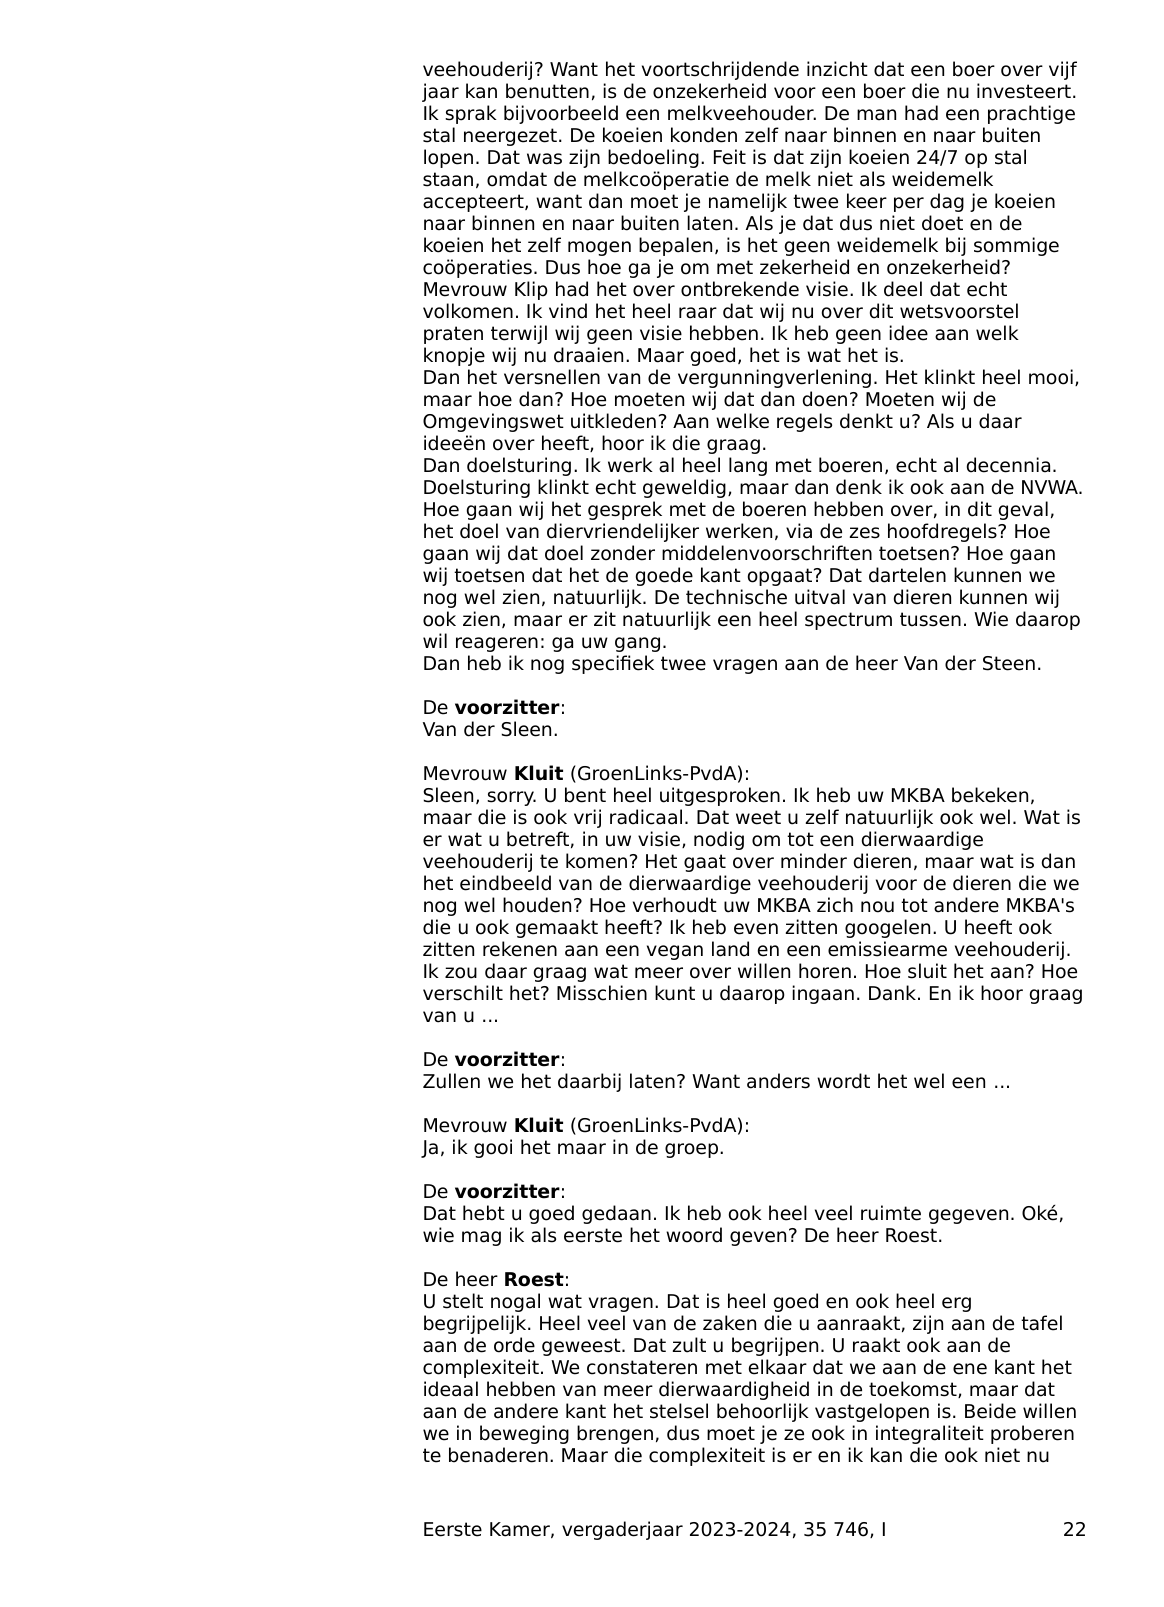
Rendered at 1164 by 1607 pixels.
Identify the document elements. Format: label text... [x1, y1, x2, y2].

text veehouderij? Want het voortschrijdende inzicht dat een boer over vijf jaar kan benutten, is de onzekerheid voor een boer die nu investeert. Ik sprak bijvoorbeeld een melkveehouder. De man had een prachtige stal neergezet. De koeien konden zelf naar binnen en naar buiten lopen. Dat was zijn bedoeling. Feit is dat zijn koeien 24/7 op stal staan, omdat de melkcoöperatie de melk niet als weidemelk accepteert, want dan moet je namelijk twee keer per dag je koeien naar binnen en naar buiten laten. Als je dat dus niet doet en de koeien het zelf mogen bepalen, is het geen weidemelk bij sommige coöperaties. Dus hoe ga je om met zekerheid en onzekerheid? [422, 59, 1087, 279]
text Van der Sleen. [422, 719, 1087, 741]
text De voorzitter: [422, 1049, 1087, 1071]
text Mevrouw Kluit (GroenLinks-PvdA): [422, 1115, 1087, 1137]
text De voorzitter: [422, 697, 1087, 719]
text Dan het versnellen van de vergunningverlening. Het klinkt heel mooi, maar hoe dan? Hoe moeten wij dat dan doen? Moeten wij de Omgevingswet uitkleden? Aan welke regels denkt u? Als u daar ideeën over heeft, hoor ik die graag. [422, 367, 1087, 455]
text Sleen, sorry. U bent heel uitgesproken. Ik heb uw MKBA bekeken, maar die is ook vrij radicaal. Dat weet u zelf natuurlijk ook wel. Wat is er wat u betreft, in uw visie, nodig om tot een dierwaardige veehouderij te komen? Het gaat over minder dieren, maar wat is dan het eindbeeld van de dierwaardige veehouderij voor de dieren die we nog wel houden? Hoe verhoudt uw MKBA zich nou tot andere MKBA's die u ook gemaakt heeft? Ik heb even zitten googelen. U heeft ook zitten rekenen aan een vegan land en een emissiearme veehouderij. Ik zou daar graag wat meer over willen horen. Hoe sluit het aan? Hoe verschilt het? Misschien kunt u daarop ingaan. Dank. En ik hoor graag van u ... [422, 785, 1087, 1027]
text De voorzitter: [422, 1181, 1087, 1203]
text Zullen we het daarbij laten? Want anders wordt het wel een ... [422, 1071, 1087, 1093]
text Ja, ik gooi het maar in de groep. [422, 1137, 1087, 1159]
text Mevrouw Kluit (GroenLinks-PvdA): [422, 763, 1087, 785]
text Mevrouw Klip had het over ontbrekende visie. Ik deel dat echt volkomen. Ik vind het heel raar dat wij nu over dit wetsvoorstel praten terwijl wij geen visie hebben. Ik heb geen idee aan welk knopje wij nu draaien. Maar goed, het is wat het is. [422, 279, 1087, 367]
text Dat hebt u goed gedaan. Ik heb ook heel veel ruimte gegeven. Oké, wie mag ik als eerste het woord geven? De heer Roest. [422, 1203, 1087, 1247]
text U stelt nogal wat vragen. Dat is heel goed en ook heel erg begrijpelijk. Heel veel van de zaken die u aanraakt, zijn aan de tafel aan de orde geweest. Dat zult u begrijpen. U raakt ook aan de complexiteit. We constateren met elkaar dat we aan de ene kant het ideaal hebben van meer dierwaardigheid in de toekomst, maar dat aan de andere kant het stelsel behoorlijk vastgelopen is. Beide willen we in beweging brengen, dus moet je ze ook in integraliteit proberen te benaderen. Maar die complexiteit is er en ik kan die ook niet nu [422, 1291, 1087, 1467]
text De heer Roest: [422, 1269, 1087, 1291]
text Dan doelsturing. Ik werk al heel lang met boeren, echt al decennia. Doelsturing klinkt echt geweldig, maar dan denk ik ook aan de NVWA. Hoe gaan wij het gesprek met de boeren hebben over, in dit geval, het doel van diervriendelijker werken, via de zes hoofdregels? Hoe gaan wij dat doel zonder middelenvoorschriften toetsen? Hoe gaan wij toetsen dat het de goede kant opgaat? Dat dartelen kunnen we nog wel zien, natuurlijk. De technische uitval van dieren kunnen wij ook zien, maar er zit natuurlijk een heel spectrum tussen. Wie daarop wil reageren: ga uw gang. [422, 455, 1087, 652]
text Dan heb ik nog specifiek twee vragen aan de heer Van der Steen. [422, 652, 1087, 674]
